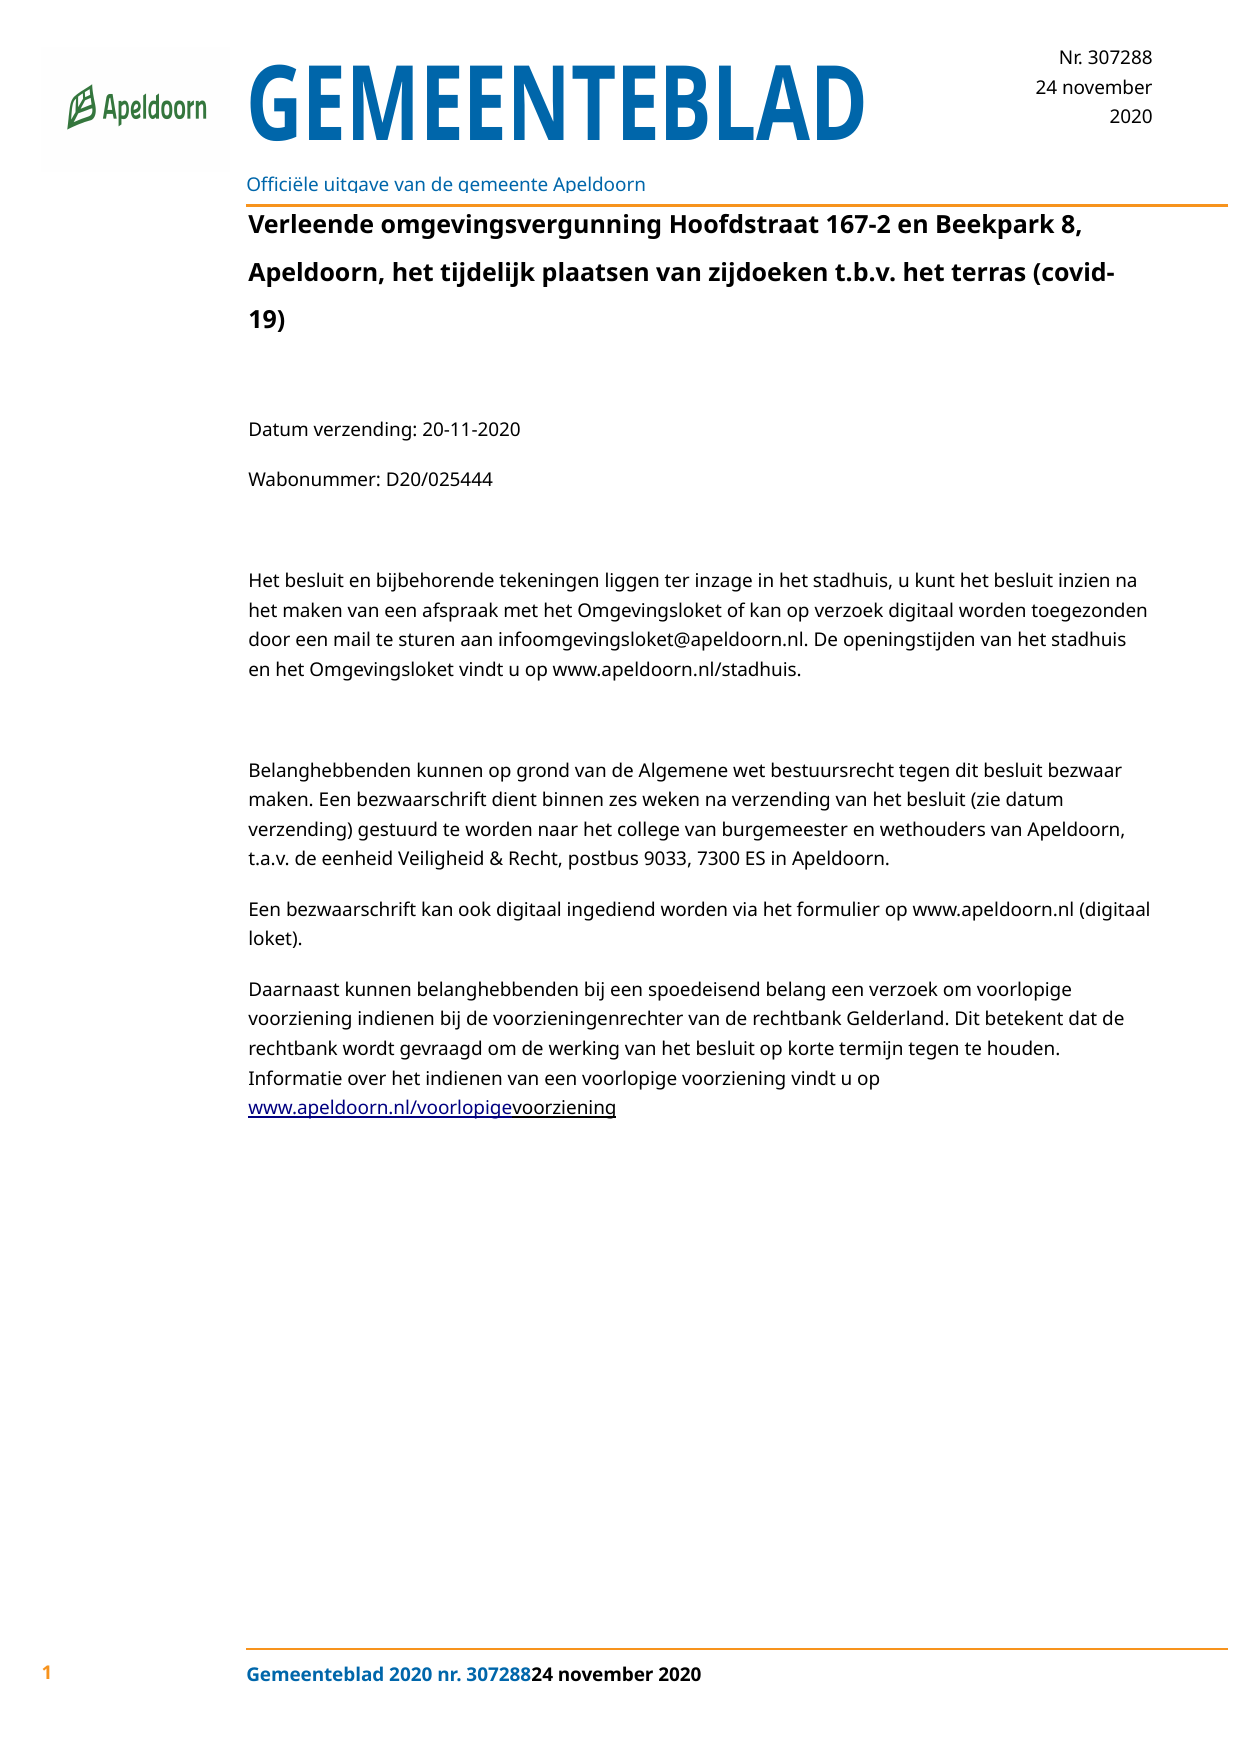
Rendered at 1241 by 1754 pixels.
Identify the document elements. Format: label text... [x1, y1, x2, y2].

text Daarnaast kunnen belanghebbenden bij een spoedeisend belang een verzoek om voorlopige voorziening indienen bij de voorzieningenrechter van de rechtbank Gelderland. Dit betekent dat de rechtbank wordt gevraagd om de werking van het besluit op korte termijn tegen te houden. Informatie over het indienen van een voorlopige voorziening vindt u op www.apeldoorn.nl/voorlopigevoorziening [248, 976, 1152, 1120]
text Belanghebbenden kunnen op grond van de Algemene wet bestuursrecht tegen dit besluit bezwaar maken. Een bezwaarschrift dient binnen zes weken na verzending van het besluit (zie datum verzending) gestuurd te worden naar het college van burgemeester en wethouders van Apeldoorn, t.a.v. de eenheid Veiligheid & Recht, postbus 9033, 7300 ES in Apeldoorn. [248, 757, 1152, 871]
picture [41, 47, 231, 172]
text Een bezwaarschrift kan ook digitaal ingediend worden via het formulier op www.apeldoorn.nl (digitaal loket). [248, 896, 1152, 951]
text Datum verzending: 20-11-2020 [248, 416, 1152, 442]
text Wabonummer: D20/025444 [248, 466, 1152, 492]
text Verleende omgevingsvergunning Hoofdstraat 167-2 en Beekpark 8, Apeldoorn, het tijdelijk plaatsen van zijdoeken t.b.v. het terras (covid-19) [248, 207, 1152, 336]
text Het besluit en bijbehorende tekeningen liggen ter inzage in het stadhuis, u kunt het besluit inzien na het maken van een afspraak met het Omgevingsloket of kan op verzoek digitaal worden toegezonden door een mail te sturen aan infoomgevingsloket@apeldoorn.nl. De openingstijden van het stadhuis en het Omgevingsloket vindt u op www.apeldoorn.nl/stadhuis. [248, 567, 1152, 682]
